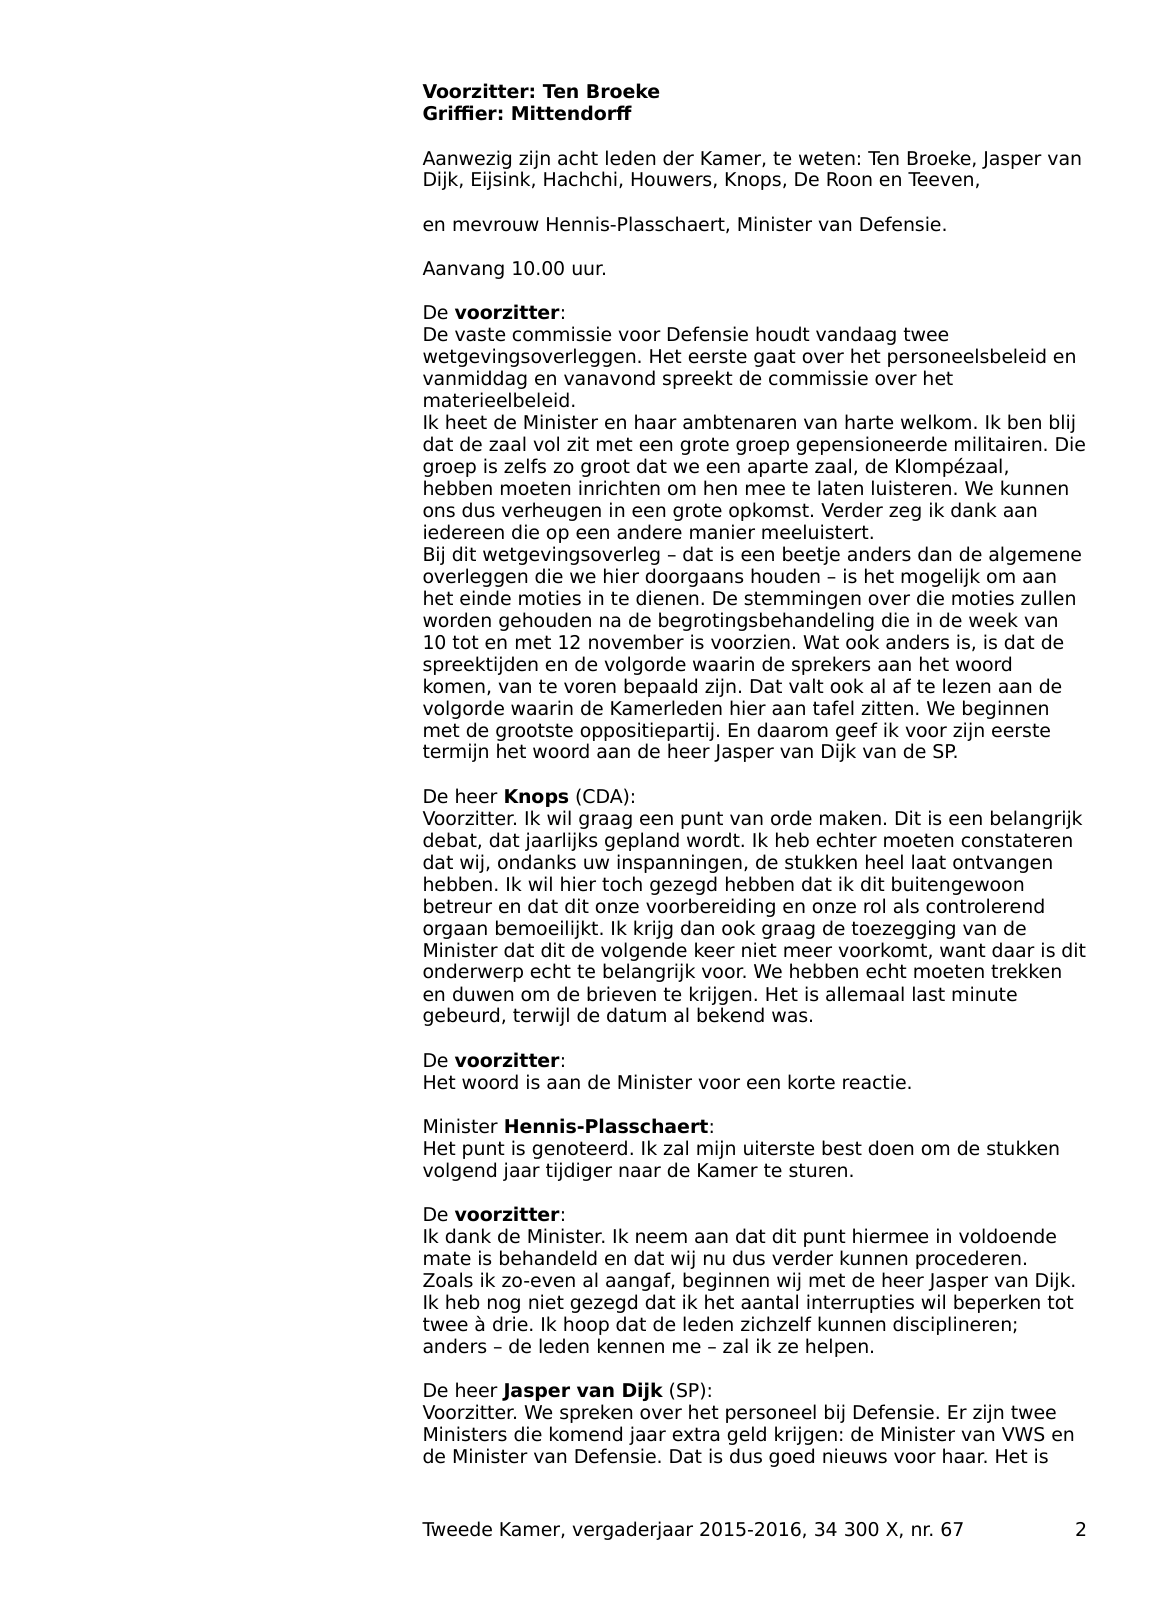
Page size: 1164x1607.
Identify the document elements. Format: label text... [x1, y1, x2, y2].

text De heer Jasper van Dijk (SP): [422, 1380, 1087, 1402]
text Voorzitter: Ten Broeke [422, 81, 1087, 103]
text Het woord is aan de Minister voor een korte reactie. [422, 1072, 1087, 1093]
text Voorzitter. We spreken over het personeel bij Defensie. Er zijn twee Ministers die komend jaar extra geld krijgen: de Minister van VWS en de Minister van Defensie. Dat is dus goed nieuws voor haar. Het is [422, 1402, 1087, 1468]
text en mevrouw Hennis-Plasschaert, Minister van Defensie. [422, 213, 1087, 236]
text Voorzitter. Ik wil graag een punt van orde maken. Dit is een belangrijk debat, dat jaarlijks gepland wordt. Ik heb echter moeten constateren dat wij, ondanks uw inspanningen, de stukken heel laat ontvangen hebben. Ik wil hier toch gezegd hebben dat ik dit buitengewoon betreur en dat dit onze voorbereiding en onze rol als controlerend orgaan bemoeilijkt. Ik krijg dan ook graag de toezegging van de Minister dat dit de volgende keer niet meer voorkomt, want daar is dit onderwerp echt te belangrijk voor. We hebben echt moeten trekken en duwen om de brieven te krijgen. Het is allemaal last minute gebeurd, terwijl de datum al bekend was. [422, 808, 1087, 1027]
text Minister Hennis-Plasschaert: [422, 1116, 1087, 1138]
text Zoals ik zo-even al aangaf, beginnen wij met de heer Jasper van Dijk. Ik heb nog niet gezegd dat ik het aantal interrupties wil beperken tot twee à drie. Ik hoop dat de leden zichzelf kunnen disciplineren; anders – de leden kennen me – zal ik ze helpen. [422, 1270, 1087, 1358]
text Ik dank de Minister. Ik neem aan dat dit punt hiermee in voldoende mate is behandeld en dat wij nu dus verder kunnen procederen. [422, 1226, 1087, 1270]
text Het punt is genoteerd. Ik zal mijn uiterste best doen om de stukken volgend jaar tijdiger naar de Kamer te sturen. [422, 1138, 1087, 1182]
text Bij dit wetgevingsoverleg – dat is een beetje anders dan de algemene overleggen die we hier doorgaans houden – is het mogelijk om aan het einde moties in te dienen. De stemmingen over die moties zullen worden gehouden na de begrotingsbehandeling die in de week van 10 tot en met 12 november is voorzien. Wat ook anders is, is dat de spreektijden en de volgorde waarin de sprekers aan het woord komen, van te voren bepaald zijn. Dat valt ook al af te lezen aan de volgorde waarin de Kamerleden hier aan tafel zitten. We beginnen met de grootste oppositiepartij. En daarom geef ik voor zijn eerste termijn het woord aan de heer Jasper van Dijk van de SP. [422, 544, 1087, 763]
text Ik heet de Minister en haar ambtenaren van harte welkom. Ik ben blij dat de zaal vol zit met een grote groep gepensioneerde militairen. Die groep is zelfs zo groot dat we een aparte zaal, de Klompézaal, hebben moeten inrichten om hen mee te laten luisteren. We kunnen ons dus verheugen in een grote opkomst. Verder zeg ik dank aan iedereen die op een andere manier meeluistert. [422, 412, 1087, 544]
text De voorzitter: [422, 1204, 1087, 1226]
text Aanvang 10.00 uur. [422, 258, 1087, 280]
text Griffier: Mittendorff [422, 103, 1087, 125]
text De heer Knops (CDA): [422, 786, 1087, 808]
text Aanwezig zijn acht leden der Kamer, te weten: Ten Broeke, Jasper van Dijk, Eijsink, Hachchi, Houwers, Knops, De Roon en Teeven, [422, 147, 1087, 191]
text De voorzitter: [422, 302, 1087, 324]
text De voorzitter: [422, 1049, 1087, 1072]
text De vaste commissie voor Defensie houdt vandaag twee wetgevingsoverleggen. Het eerste gaat over het personeelsbeleid en vanmiddag en vanavond spreekt de commissie over het materieelbeleid. [422, 324, 1087, 412]
